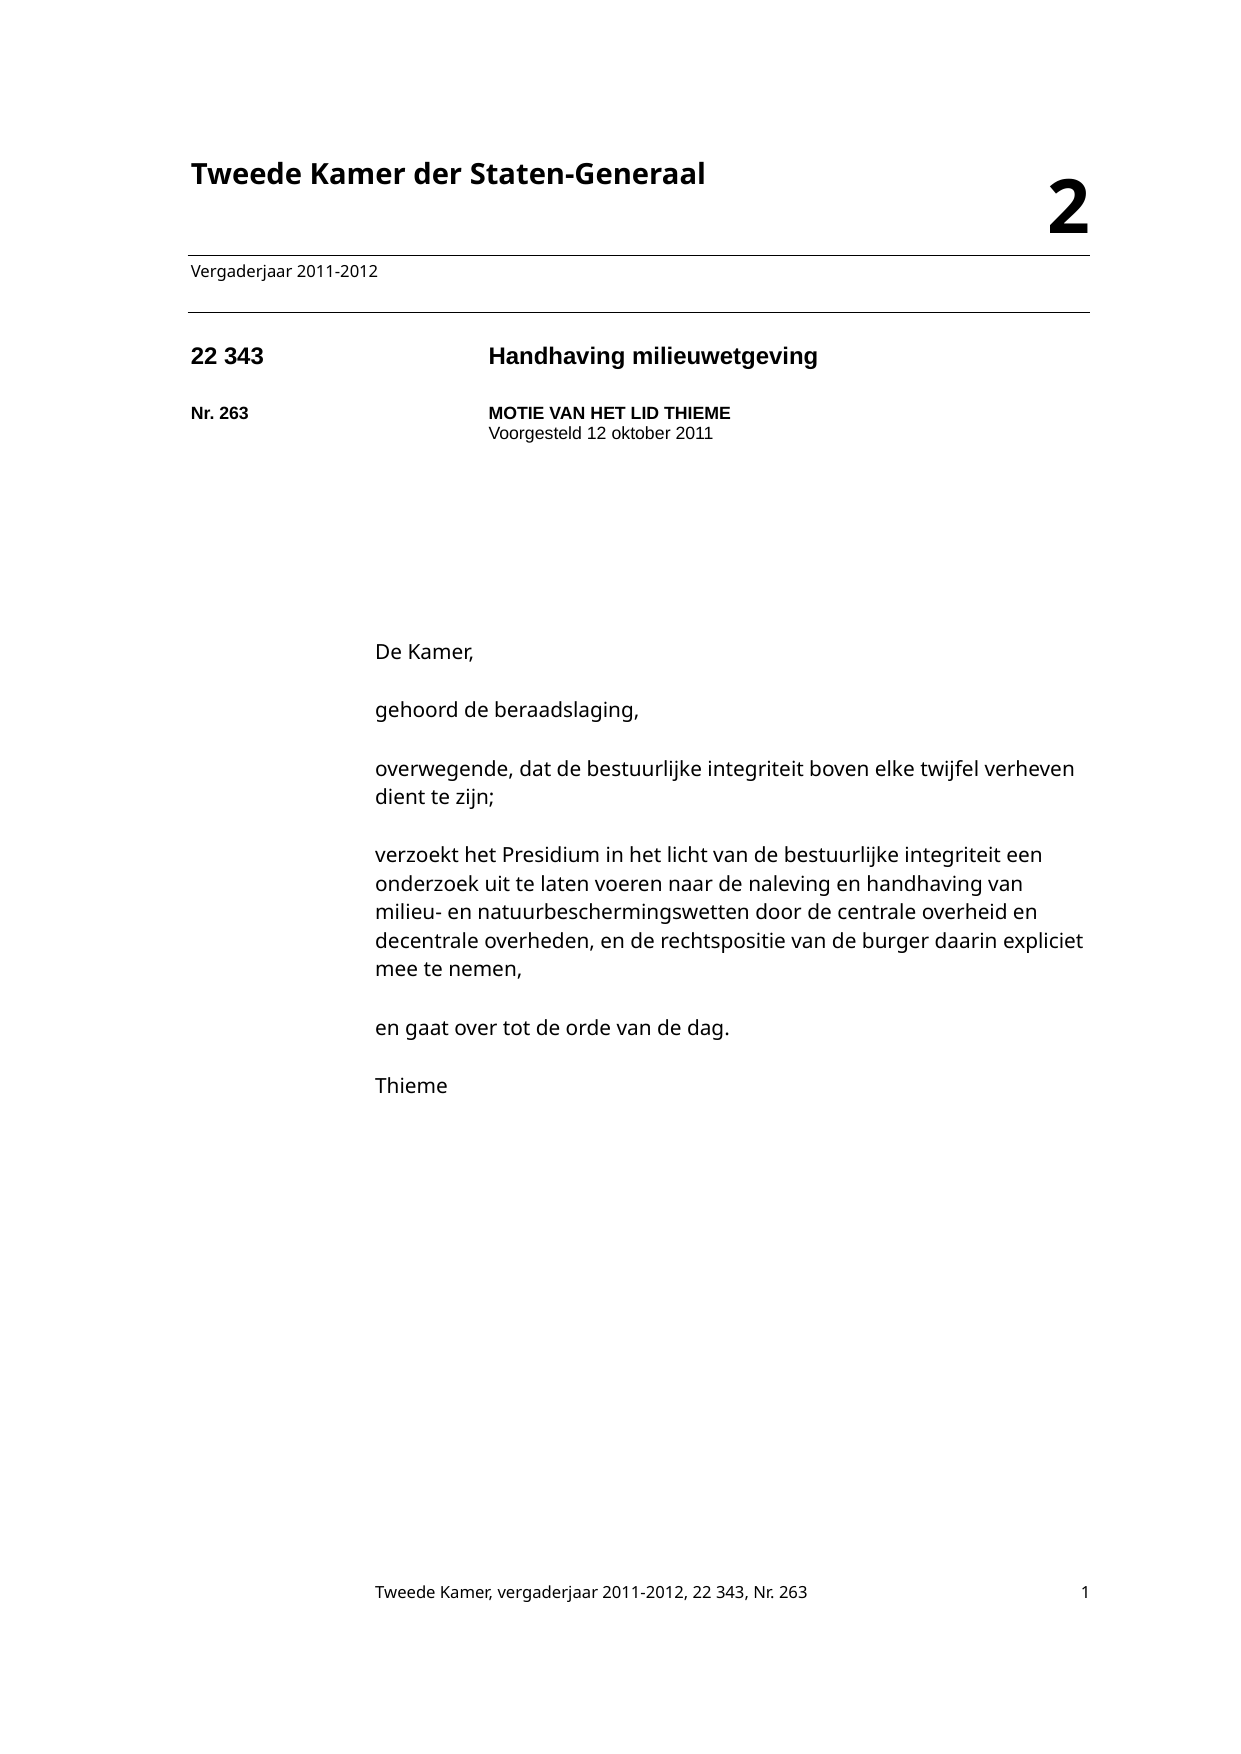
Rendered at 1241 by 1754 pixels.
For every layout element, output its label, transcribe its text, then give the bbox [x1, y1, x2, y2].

table_cell [485, 256, 1090, 312]
table_header 2 [910, 150, 1090, 255]
table_cell [485, 313, 1090, 339]
table_cell Vergaderjaar 2011-2012 [188, 256, 485, 312]
text Thieme [375, 1071, 1090, 1100]
text en gaat over tot de orde van de dag. [375, 1013, 1090, 1041]
table_cell Nr. 263 [188, 399, 485, 518]
table_cell [188, 313, 485, 339]
table_header Tweede Kamer der Staten-Generaal [188, 150, 909, 255]
table_cell MOTIE VAN HET LID THIEME Voorgesteld 12 oktober 2011 [485, 399, 1090, 518]
text overwegende, dat de bestuurlijke integriteit boven elke twijfel verheven dient te zijn; [375, 754, 1090, 811]
text De Kamer, [375, 637, 1090, 665]
table_cell Handhaving milieuwetgeving [485, 339, 1090, 399]
text verzoekt het Presidium in het licht van de bestuurlijke integriteit een onderzoek uit te laten voeren naar de naleving en handhaving van milieu- en natuurbeschermingswetten door de centrale overheid en decentrale overheden, en de rechtspositie van de burger daarin expliciet mee te nemen, [375, 841, 1090, 983]
text gehoord de beraadslaging, [375, 695, 1090, 724]
table_cell 22 343 [188, 339, 485, 399]
